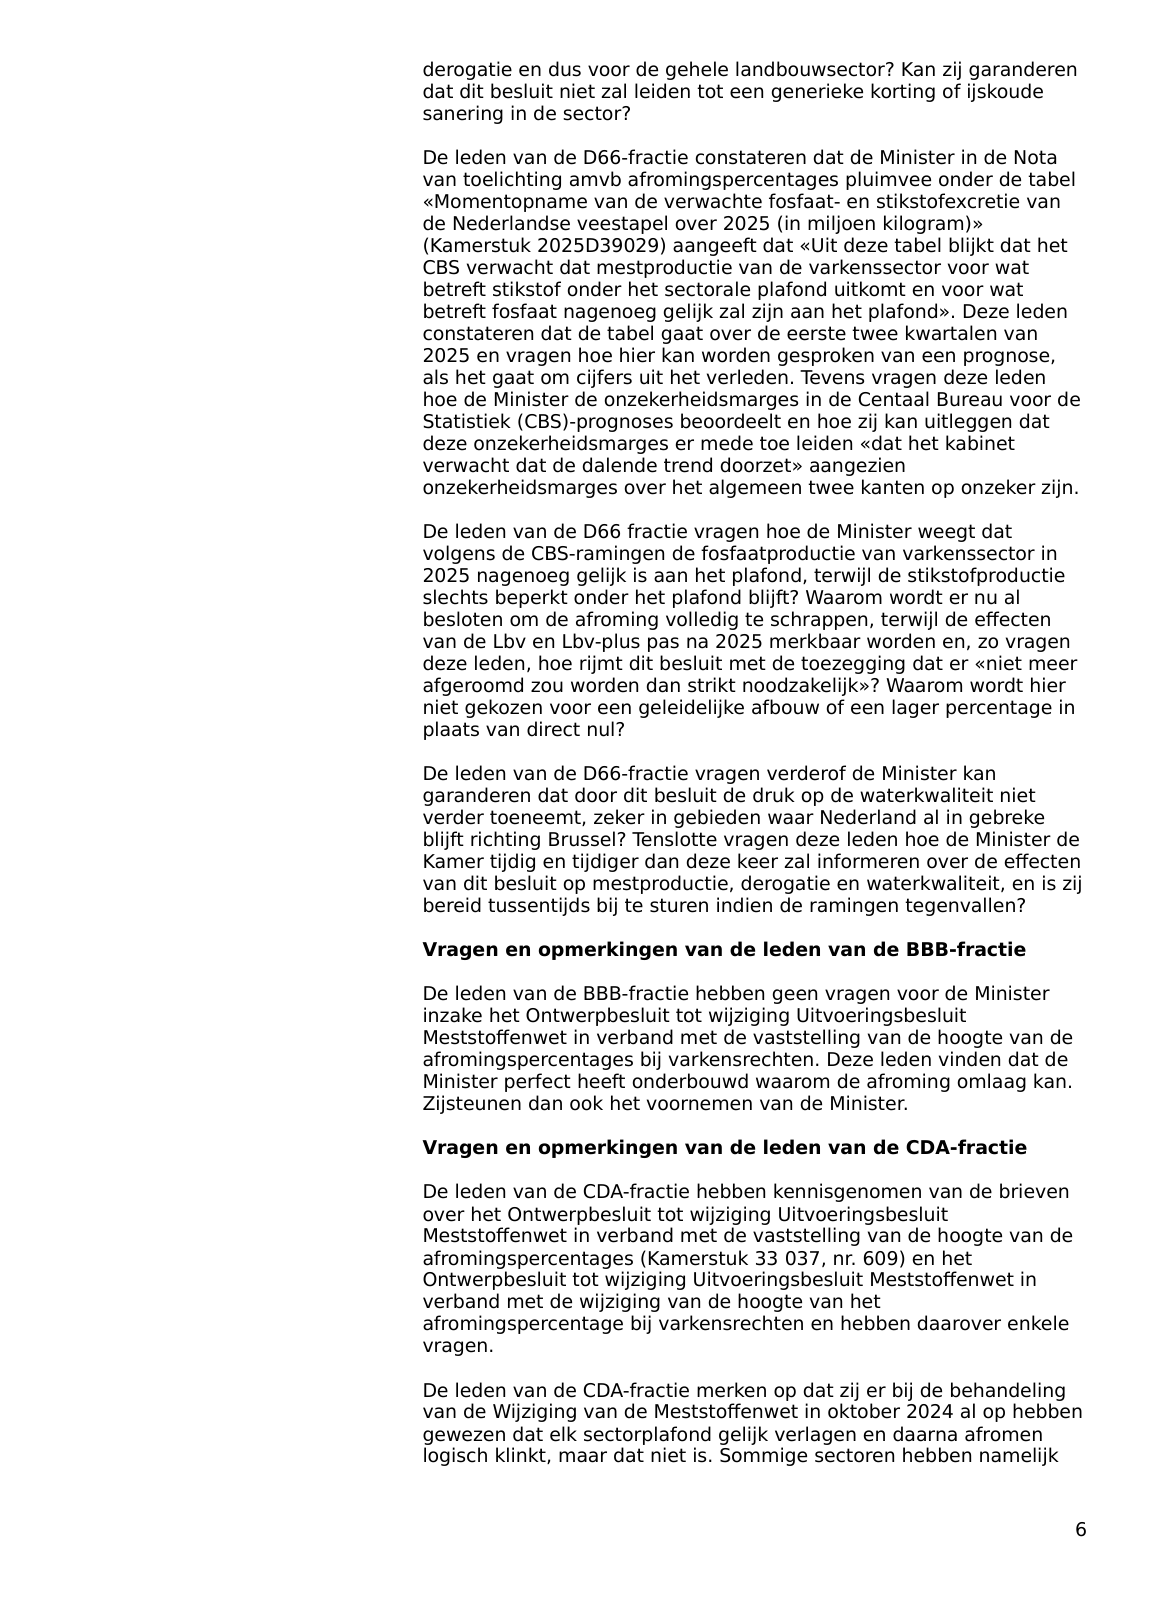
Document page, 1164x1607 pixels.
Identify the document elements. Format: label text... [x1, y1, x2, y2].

text De leden van de CDA-fractie hebben kennisgenomen van de brieven over het Ontwerpbesluit tot wijziging Uitvoeringsbesluit Meststoffenwet in verband met de vaststelling van de hoogte van de afromingspercentages (Kamerstuk 33 037, nr. 609) en het Ontwerpbesluit tot wijziging Uitvoeringsbesluit Meststoffenwet in verband met de wijziging van de hoogte van het afromingspercentage bij varkensrechten en hebben daarover enkele vragen. [422, 1181, 1087, 1357]
text derogatie en dus voor de gehele landbouwsector? Kan zij garanderen dat dit besluit niet zal leiden tot een generieke korting of ijskoude sanering in de sector? [422, 59, 1087, 125]
subtitle Vragen en opmerkingen van de leden van de CDA-fractie [422, 1137, 1087, 1159]
text De leden van de CDA-fractie merken op dat zij er bij de behandeling van de Wijziging van de Meststoffenwet in oktober 2024 al op hebben gewezen dat elk sectorplafond gelijk verlagen en daarna afromen logisch klinkt, maar dat niet is. Sommige sectoren hebben namelijk [422, 1379, 1087, 1467]
subtitle Vragen en opmerkingen van de leden van de BBB-fractie [422, 939, 1087, 961]
text De leden van de D66-fractie constateren dat de Minister in de Nota van toelichting amvb afromingspercentages pluimvee onder de tabel «Momentopname van de verwachte fosfaat- en stikstofexcretie van de Nederlandse veestapel over 2025 (in miljoen kilogram)» (Kamerstuk 2025D39029) aangeeft dat «Uit deze tabel blijkt dat het CBS verwacht dat mestproductie van de varkenssector voor wat betreft stikstof onder het sectorale plafond uitkomt en voor wat betreft fosfaat nagenoeg gelijk zal zijn aan het plafond». Deze leden constateren dat de tabel gaat over de eerste twee kwartalen van 2025 en vragen hoe hier kan worden gesproken van een prognose, als het gaat om cijfers uit het verleden. Tevens vragen deze leden hoe de Minister de onzekerheidsmarges in de Centaal Bureau voor de Statistiek (CBS)-prognoses beoordeelt en hoe zij kan uitleggen dat deze onzekerheidsmarges er mede toe leiden «dat het kabinet verwacht dat de dalende trend doorzet» aangezien onzekerheidsmarges over het algemeen twee kanten op onzeker zijn. [422, 147, 1087, 499]
text De leden van de BBB-fractie hebben geen vragen voor de Minister inzake het Ontwerpbesluit tot wijziging Uitvoeringsbesluit Meststoffenwet in verband met de vaststelling van de hoogte van de afromingspercentages bij varkensrechten. Deze leden vinden dat de Minister perfect heeft onderbouwd waarom de afroming omlaag kan. Zijsteunen dan ook het voornemen van de Minister. [422, 983, 1087, 1115]
text De leden van de D66 fractie vragen hoe de Minister weegt dat volgens de CBS-ramingen de fosfaatproductie van varkenssector in 2025 nagenoeg gelijk is aan het plafond, terwijl de stikstofproductie slechts beperkt onder het plafond blijft? Waarom wordt er nu al besloten om de afroming volledig te schrappen, terwijl de effecten van de Lbv en Lbv-plus pas na 2025 merkbaar worden en, zo vragen deze leden, hoe rijmt dit besluit met de toezegging dat er «niet meer afgeroomd zou worden dan strikt noodzakelijk»? Waarom wordt hier niet gekozen voor een geleidelijke afbouw of een lager percentage in plaats van direct nul? [422, 521, 1087, 741]
text De leden van de D66-fractie vragen verderof de Minister kan garanderen dat door dit besluit de druk op de waterkwaliteit niet verder toeneemt, zeker in gebieden waar Nederland al in gebreke blijft richting Brussel? Tenslotte vragen deze leden hoe de Minister de Kamer tijdig en tijdiger dan deze keer zal informeren over de effecten van dit besluit op mestproductie, derogatie en waterkwaliteit, en is zij bereid tussentijds bij te sturen indien de ramingen tegenvallen? [422, 763, 1087, 917]
